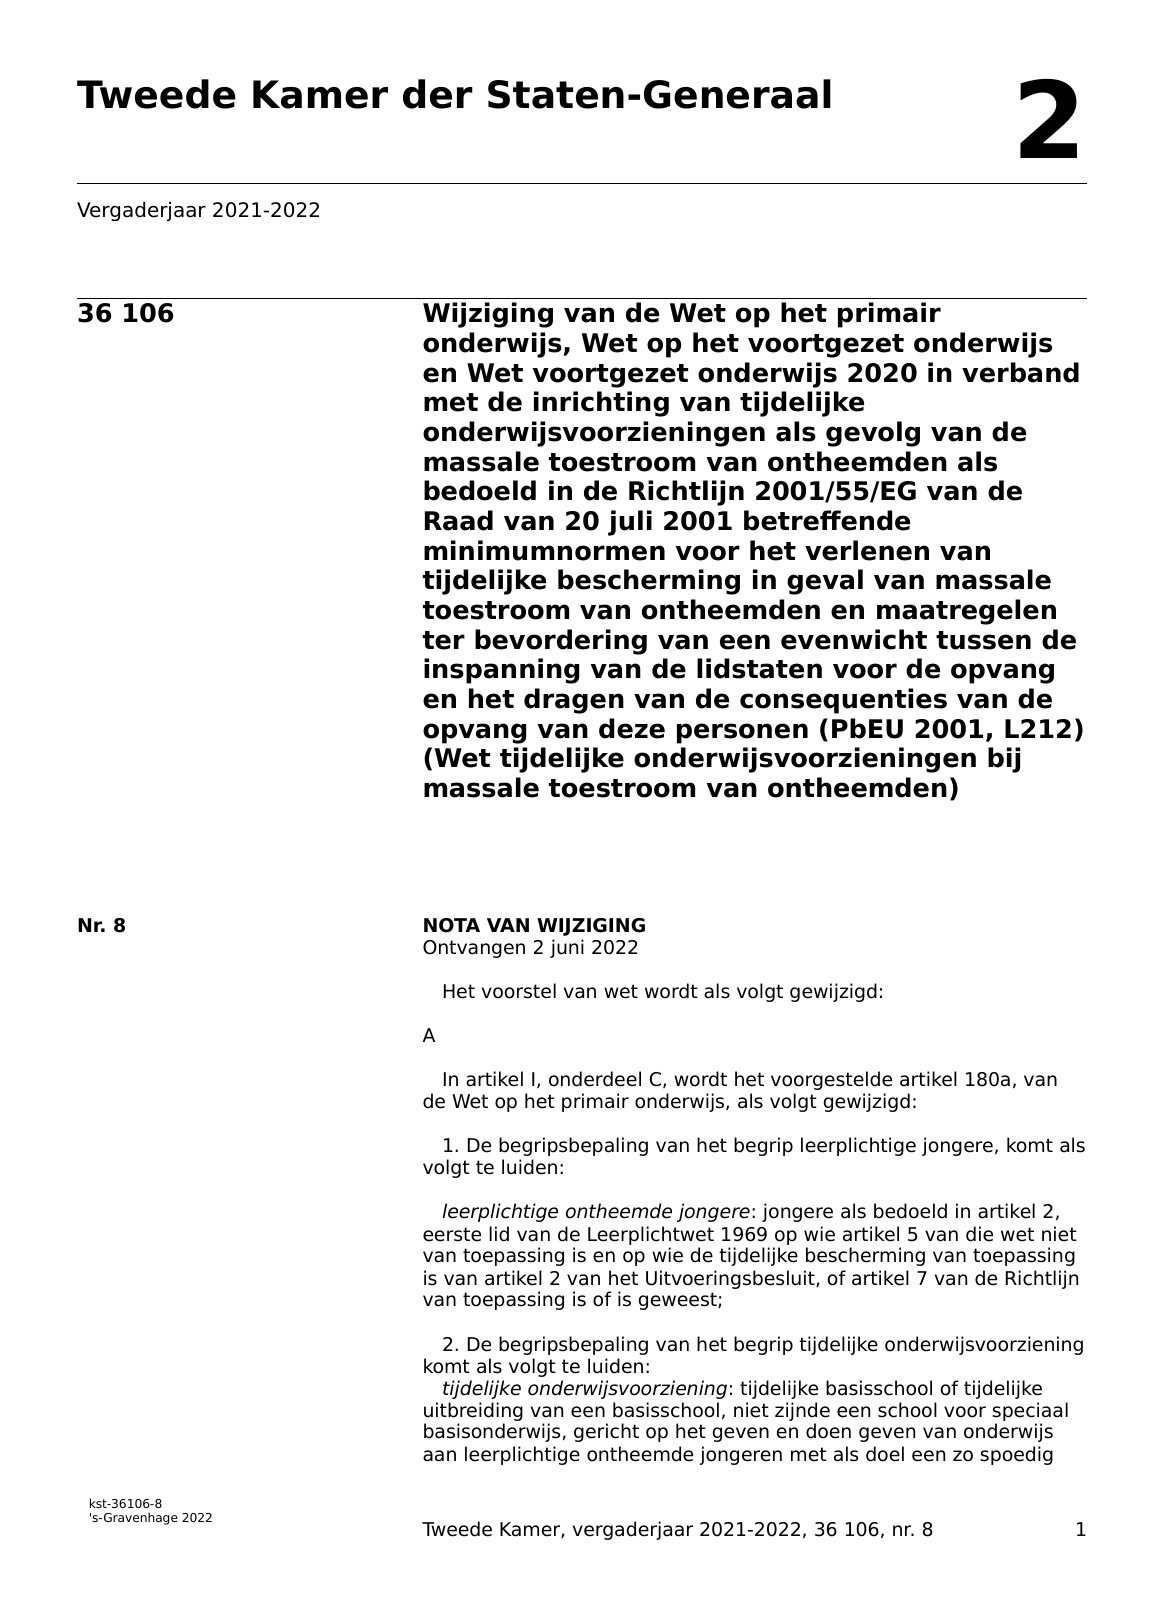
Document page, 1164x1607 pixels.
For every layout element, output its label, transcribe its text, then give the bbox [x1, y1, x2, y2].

text 1. De begripsbepaling van het begrip leerplichtige jongere, komt als volgt te luiden: [422, 1135, 1087, 1179]
table_header Tweede Kamer der Staten-Generaal [77, 59, 886, 183]
subtitle A [422, 1025, 1087, 1047]
text Ontvangen 2 juni 2022 [422, 937, 1087, 959]
text tijdelijke onderwijsvoorziening: tijdelijke basisschool of tijdelijke uitbreiding van een basisschool, niet zijnde een school voor speciaal basisonderwijs, gericht op het geven en doen geven van onderwijs aan leerplichtige ontheemde jongeren met als doel een zo spoedig [422, 1377, 1087, 1465]
table_header 2 [886, 59, 1087, 183]
subtitle 36 106 Wijziging van de Wet op het primair onderwijs, Wet op het voortgezet onderwijs en Wet voortgezet onderwijs 2020 in verband met de inrichting van tijdelijke onderwijsvoorzieningen als gevolg van de massale toestroom van ontheemden als bedoeld in de Richtlijn 2001/55/EG van de Raad van 20 juli 2001 betreffende minimumnormen voor het verlenen van tijdelijke bescherming in geval van massale toestroom van ontheemden en maatregelen ter bevordering van een evenwicht tussen de inspanning van de lidstaten voor de opvang en het dragen van de consequenties van de opvang van deze personen (PbEU 2001, L212) (Wet tijdelijke onderwijsvoorzieningen bij massale toestroom van ontheemden) [77, 299, 1087, 804]
text 's-Gravenhage 2022 [88, 1511, 323, 1525]
table_cell Vergaderjaar 2021-2022 [77, 184, 1087, 298]
text Het voorstel van wet wordt als volgt gewijzigd: [422, 981, 1087, 1003]
subtitle Nr. 8 NOTA VAN WIJZIGING [77, 915, 1087, 937]
text leerplichtige ontheemde jongere: jongere als bedoeld in artikel 2, eerste lid van de Leerplichtwet 1969 op wie artikel 5 van die wet niet van toepassing is en op wie de tijdelijke bescherming van toepassing is van artikel 2 van het Uitvoeringsbesluit, of artikel 7 van de Richtlĳn van toepassing is of is geweest; [422, 1201, 1087, 1311]
text In artikel I, onderdeel C, wordt het voorgestelde artikel 180a, van de Wet op het primair onderwijs, als volgt gewijzigd: [422, 1069, 1087, 1113]
text kst-36106-8 [88, 1497, 323, 1511]
text 2. De begripsbepaling van het begrip tijdelijke onderwijsvoorziening komt als volgt te luiden: [422, 1333, 1087, 1377]
